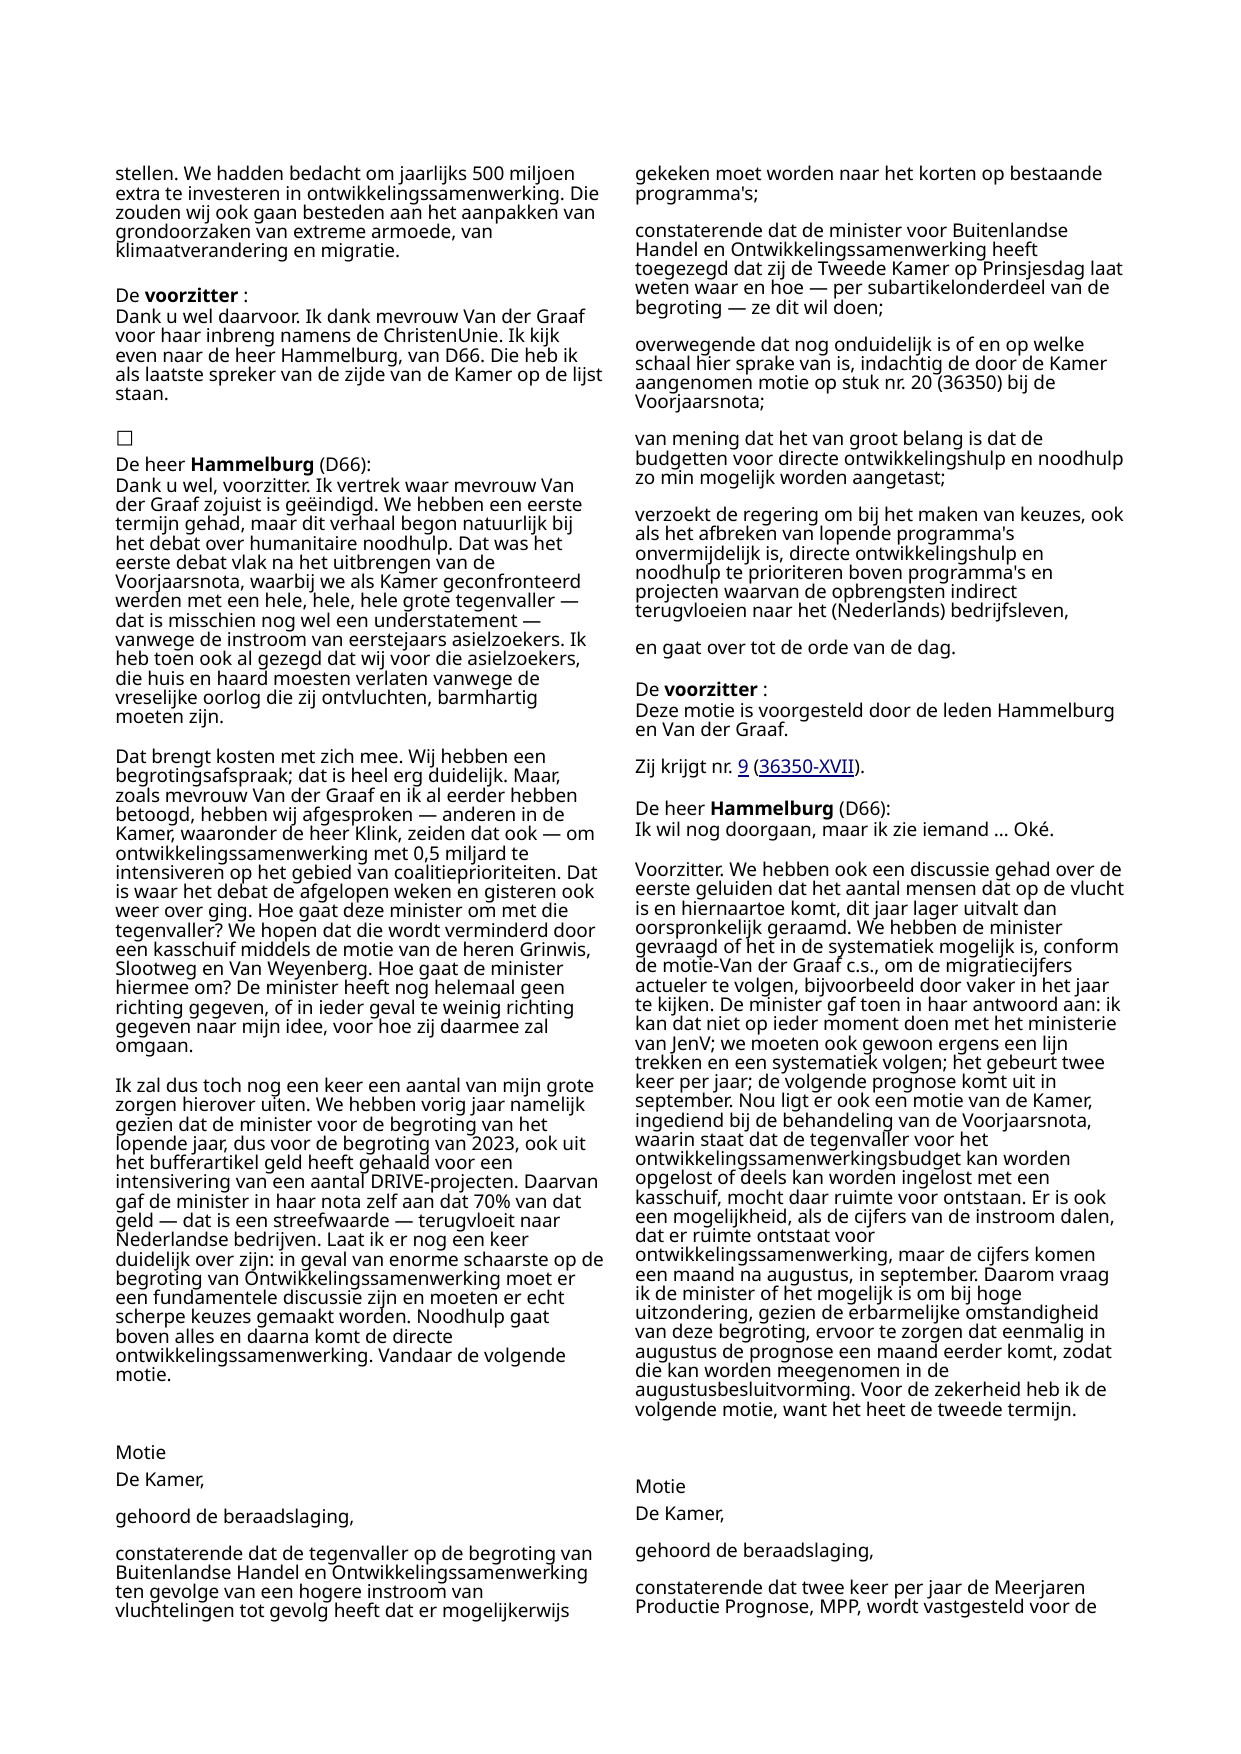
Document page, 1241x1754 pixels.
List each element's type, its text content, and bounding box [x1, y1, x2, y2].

text Deze motie is voorgesteld door de leden Hammelburg en Van der Graaf. [635, 702, 1125, 741]
text De heer Hammelburg (D66): [115, 451, 605, 477]
text De Kamer, [115, 1471, 605, 1490]
text gekeken moet worden naar het korten op bestaande programma's; [635, 165, 1125, 204]
text Voorzitter. We hebben ook een discussie gehad over de eerste geluiden dat het aantal mensen dat op de vlucht is en hiernaartoe komt, dit jaar lager uitvalt dan oorspronkelijk geraamd. We hebben de minister gevraagd of het in de systematiek mogelijk is, conform de motie-Van der Graaf c.s., om de migratiecijfers actueler te volgen, bijvoorbeeld door vaker in het jaar te kijken. De minister gaf toen in haar antwoord aan: ik kan dat niet op ieder moment doen met het ministerie van JenV; we moeten ook gewoon ergens een lijn trekken en een systematiek volgen; het gebeurt twee keer per jaar; de volgende prognose komt uit in september. Nou ligt er ook een motie van de Kamer, ingediend bij de behandeling van de Voorjaarsnota, waarin staat dat de tegenvaller voor het ontwikkelingssamenwerkingsbudget kan worden opgelost of deels kan worden ingelost met een kasschuif, mocht daar ruimte voor ontstaan. Er is ook een mogelijkheid, als de cijfers van de instroom dalen, dat er ruimte ontstaat voor ontwikkelingssamenwerking, maar de cijfers komen een maand na augustus, in september. Daarom vraag ik de minister of het mogelijk is om bij hoge uitzondering, gezien de erbarmelijke omstandigheid van deze begroting, ervoor te zorgen dat eenmalig in augustus de prognose een maand eerder komt, zodat die kan worden meegenomen in de augustusbesluitvorming. Voor de zekerheid heb ik de volgende motie, want het heet de tweede termijn. [635, 861, 1125, 1420]
text De heer Hammelburg (D66): [635, 795, 1125, 821]
text Dat brengt kosten met zich mee. Wij hebben een begrotingsafspraak; dat is heel erg duidelijk. Maar, zoals mevrouw Van der Graaf en ik al eerder hebben betoogd, hebben wij afgesproken — anderen in de Kamer, waaronder de heer Klink, zeiden dat ook — om ontwikkelingssamenwerking met 0,5 miljard te intensiveren op het gebied van coalitieprioriteiten. Dat is waar het debat de afgelopen weken en gisteren ook weer over ging. Hoe gaat deze minister om met die tegenvaller? We hopen dat die wordt verminderd door een kasschuif middels de motie van de heren Grinwis, Slootweg en Van Weyenberg. Hoe gaat de minister hiermee om? De minister heeft nog helemaal geen richting gegeven, of in ieder geval te weinig richting gegeven naar mijn idee, voor hoe zij daarmee zal omgaan. [115, 748, 605, 1056]
text Ik zal dus toch nog een keer een aantal van mijn grote zorgen hierover uiten. We hebben vorig jaar namelijk gezien dat de minister voor de begroting van het lopende jaar, dus voor de begroting van 2023, ook uit het bufferartikel geld heeft gehaald voor een intensivering van een aantal DRIVE-projecten. Daarvan gaf de minister in haar nota zelf aan dat 70% van dat geld — dat is een streefwaarde — terugvloeit naar Nederlandse bedrijven. Laat ik er nog een keer duidelijk over zijn: in geval van enorme schaarste op de begroting van Ontwikkelingssamenwerking moet er een fundamentele discussie zijn en moeten er echt scherpe keuzes gemaakt worden. Noodhulp gaat boven alles en daarna komt de directe ontwikkelingssamenwerking. Vandaar de volgende motie. [115, 1077, 605, 1386]
text Dank u wel, voorzitter. Ik vertrek waar mevrouw Van der Graaf zojuist is geëindigd. We hebben een eerste termijn gehad, maar dit verhaal begon natuurlijk bij het debat over humanitaire noodhulp. Dat was het eerste debat vlak na het uitbrengen van de Voorjaarsnota, waarbij we als Kamer geconfronteerd werden met een hele, hele, hele grote tegenvaller — dat is misschien nog wel een understatement — vanwege de instroom van eerstejaars asielzoekers. Ik heb toen ook al gezegd dat wij voor die asielzoekers, die huis en haard moesten verlaten vanwege de vreselijke oorlog die zij ontvluchten, barmhartig moeten zijn. [115, 477, 605, 727]
text De voorzitter : [635, 676, 1125, 702]
text constaterende dat de tegenvaller op de begroting van Buitenlandse Handel en Ontwikkelingssamenwerking ten gevolge van een hogere instroom van vluchtelingen tot gevolg heeft dat er mogelijkerwijs [115, 1544, 605, 1622]
text Motie [115, 1439, 605, 1465]
text constaterende dat twee keer per jaar de Meerjaren Productie Prognose, MPP, wordt vastgesteld voor de [635, 1579, 1125, 1617]
text ⬜ [115, 425, 605, 451]
text De Kamer, [635, 1505, 1125, 1524]
text constaterende dat de minister voor Buitenlandse Handel en Ontwikkelingssamenwerking heeft toegezegd dat zij de Tweede Kamer op Prinsjesdag laat weten waar en hoe — per subartikelonderdeel van de begroting — ze dit wil doen; [635, 222, 1125, 318]
text De voorzitter : [115, 282, 605, 308]
text Motie [635, 1473, 1125, 1499]
text stellen. We hadden bedacht om jaarlijks 500 miljoen extra te investeren in ontwikkelingssamenwerking. Die zouden wij ook gaan besteden aan het aanpakken van grondoorzaken van extreme armoede, van klimaatverandering en migratie. [115, 165, 605, 262]
text en gaat over tot de orde van de dag. [635, 639, 1125, 658]
text overwegende dat nog onduidelijk is of en op welke schaal hier sprake van is, indachtig de door de Kamer aangenomen motie op stuk nr. 20 (36350) bij de Voorjaarsnota; [635, 336, 1125, 413]
text Zij krijgt nr. 9 (36350-XVII). [635, 758, 1125, 777]
text Ik wil nog doorgaan, maar ik zie iemand … Oké. [635, 821, 1125, 840]
text gehoord de beraadslaging, [115, 1508, 605, 1527]
text gehoord de beraadslaging, [635, 1542, 1125, 1561]
text Dank u wel daarvoor. Ik dank mevrouw Van der Graaf voor haar inbreng namens de ChristenUnie. Ik kijk even naar de heer Hammelburg, van D66. Die heb ik als laatste spreker van de zijde van de Kamer op de lijst staan. [115, 308, 605, 404]
text verzoekt de regering om bij het maken van keuzes, ook als het afbreken van lopende programma's onvermijdelijk is, directe ontwikkelingshulp en noodhulp te prioriteren boven programma's en projecten waarvan de opbrengsten indirect terugvloeien naar het (Nederlands) bedrijfsleven, [635, 506, 1125, 622]
text van mening dat het van groot belang is dat de budgetten voor directe ontwikkelingshulp en noodhulp zo min mogelijk worden aangetast; [635, 430, 1125, 488]
